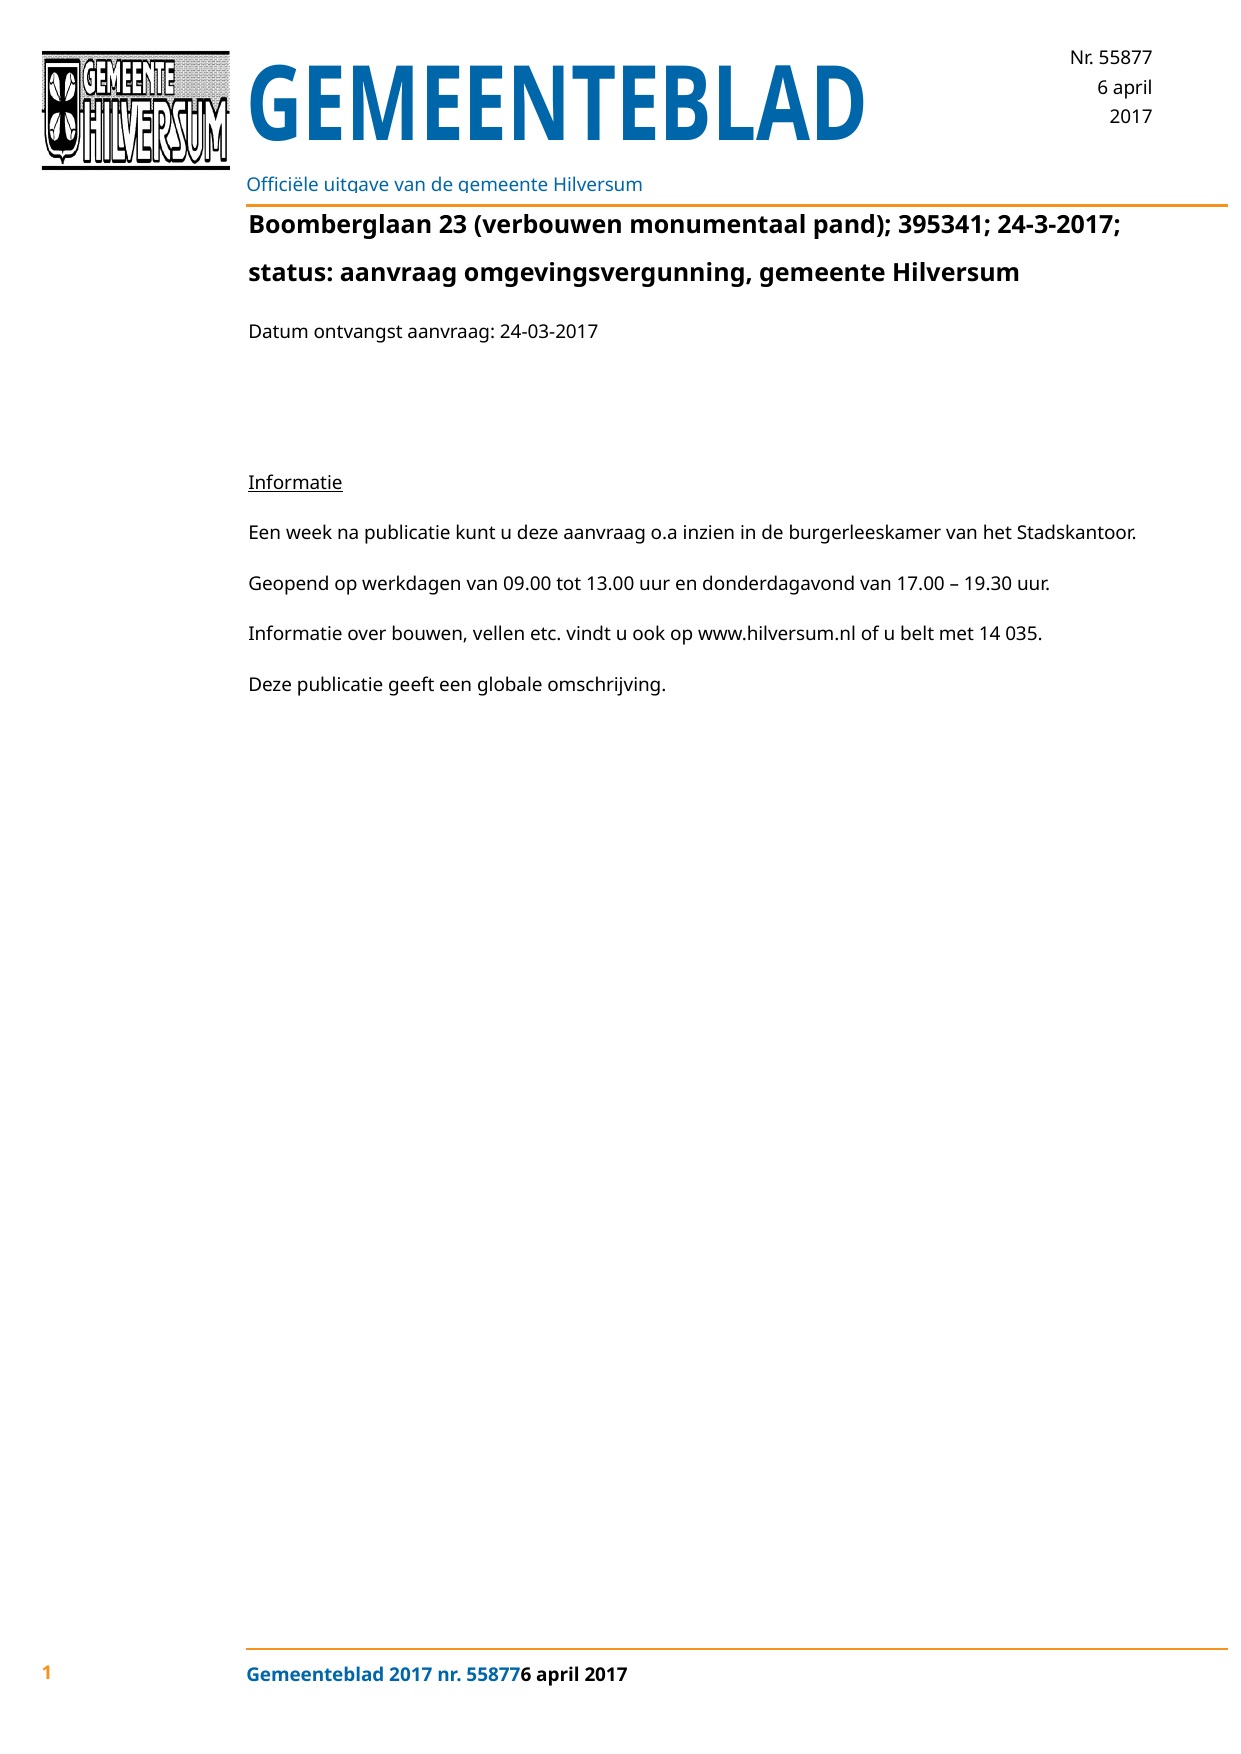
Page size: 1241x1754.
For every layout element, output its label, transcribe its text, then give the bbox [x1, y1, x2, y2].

text Boomberglaan 23 (verbouwen monumentaal pand); 395341; 24-3-2017; status: aanvraag omgevingsvergunning, gemeente Hilversum [248, 207, 1152, 288]
text Informatie [248, 469, 1152, 495]
text Informatie over bouwen, vellen etc. vindt u ook op www.hilversum.nl of u belt met 14 035. [248, 620, 1152, 646]
text Geopend op werkdagen van 09.00 tot 13.00 uur en donderdagavond van 17.00 – 19.30 uur. [248, 570, 1152, 596]
text Deze publicatie geeft een globale omschrijving. [248, 671, 1152, 697]
text Een week na publicatie kunt u deze aanvraag o.a inzien in de burgerleeskamer van het Stadskantoor. [248, 519, 1152, 545]
text Datum ontvangst aanvraag: 24-03-2017 [248, 318, 1152, 344]
picture [41, 47, 231, 172]
